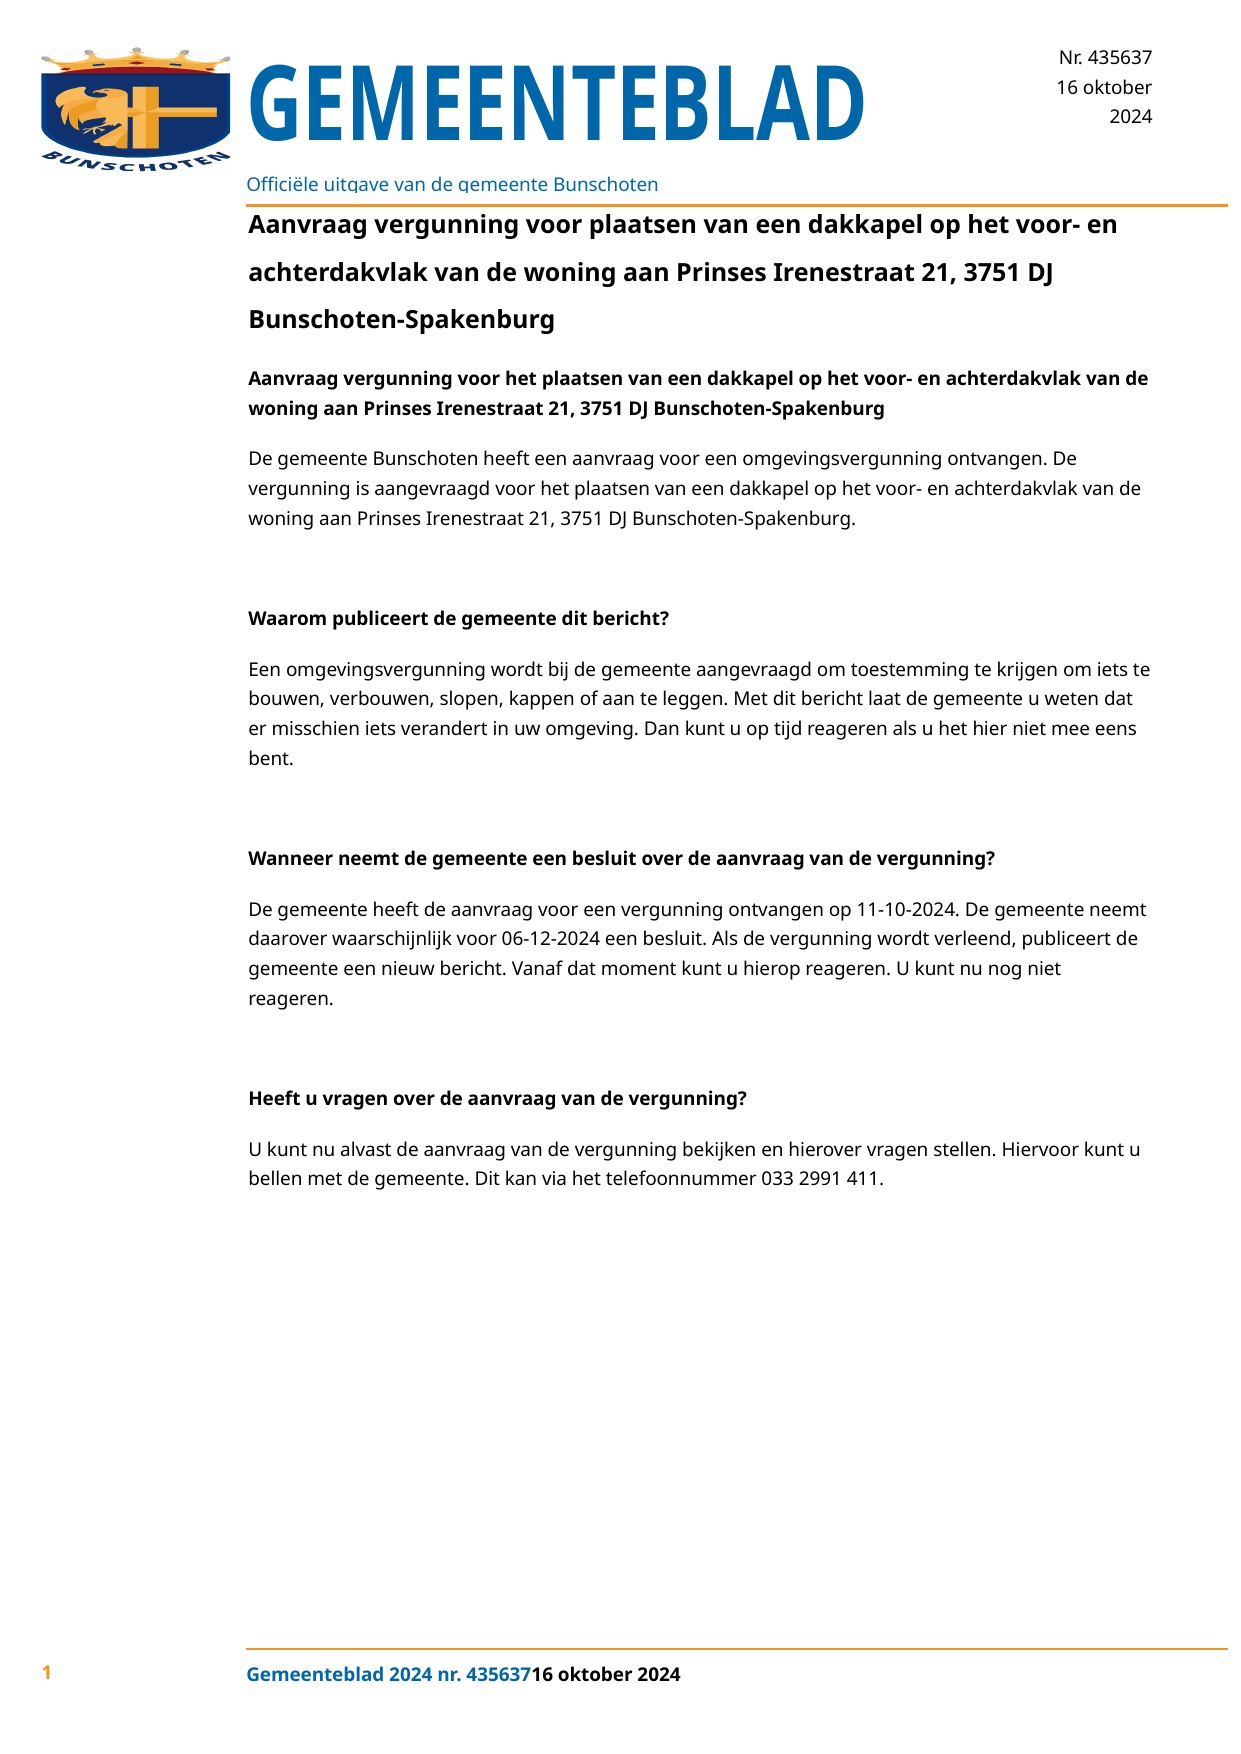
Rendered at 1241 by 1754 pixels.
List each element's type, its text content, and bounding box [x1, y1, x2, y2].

text De gemeente heeft de aanvraag voor een vergunning ontvangen op 11-10-2024. De gemeente neemt daarover waarschijnlijk voor 06-12-2024 een besluit. Als de vergunning wordt verleend, publiceert de gemeente een nieuw bericht. Vanaf dat moment kunt u hierop reageren. U kunt nu nog niet reageren. [248, 896, 1152, 1010]
text Een omgevingsvergunning wordt bij de gemeente aangevraagd om toestemming te krijgen om iets te bouwen, verbouwen, slopen, kappen of aan te leggen. Met dit bericht laat de gemeente u weten dat er misschien iets verandert in uw omgeving. Dan kunt u op tijd reageren als u het hier niet mee eens bent. [248, 656, 1152, 770]
text Waarom publiceert de gemeente dit bericht? [248, 606, 1152, 631]
text U kunt nu alvast de aanvraag van de vergunning bekijken en hierover vragen stellen. Hiervoor kunt u bellen met de gemeente. Dit kan via het telefoonnummer 033 2991 411. [248, 1136, 1152, 1191]
text Aanvraag vergunning voor plaatsen van een dakkapel op het voor- en achterdakvlak van de woning aan Prinses Irenestraat 21, 3751 DJ Bunschoten-Spakenburg [248, 207, 1152, 336]
picture [41, 47, 231, 172]
text De gemeente Bunschoten heeft een aanvraag voor een omgevingsvergunning ontvangen. De vergunning is aangevraagd voor het plaatsen van een dakkapel op het voor- en achterdakvlak van de woning aan Prinses Irenestraat 21, 3751 DJ Bunschoten-Spakenburg. [248, 446, 1152, 530]
text Wanneer neemt de gemeente een besluit over de aanvraag van de vergunning? [248, 846, 1152, 871]
text Aanvraag vergunning voor het plaatsen van een dakkapel op het voor- en achterdakvlak van de woning aan Prinses Irenestraat 21, 3751 DJ Bunschoten-Spakenburg [248, 366, 1152, 421]
text Heeft u vragen over de aanvraag van de vergunning? [248, 1086, 1152, 1111]
